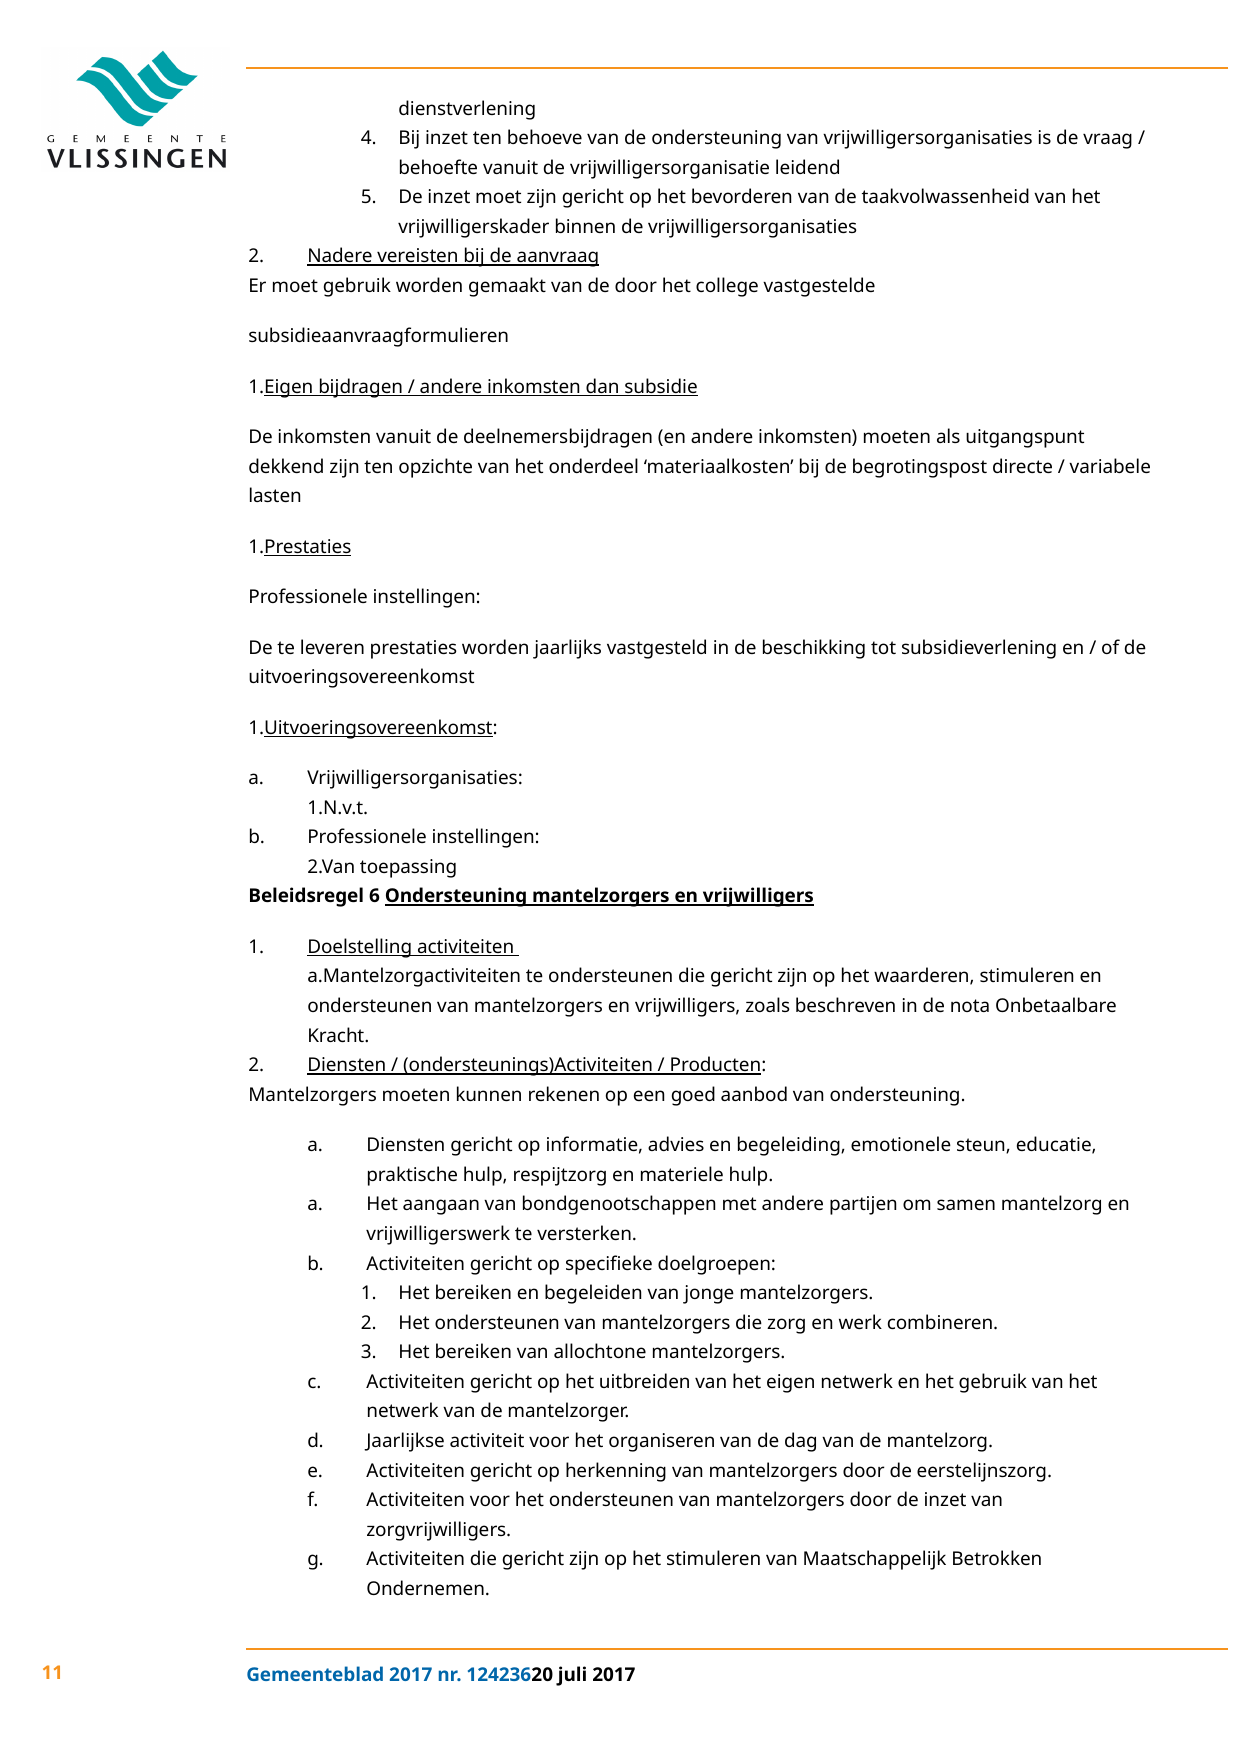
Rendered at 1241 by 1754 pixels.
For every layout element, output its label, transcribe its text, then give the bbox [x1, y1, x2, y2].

text 1.Eigen bijdragen / andere inkomsten dan subsidie [248, 373, 1152, 399]
list Activiteiten die gericht zijn op het stimuleren van Maatschappelijk Betrokken Ondernemen. [307, 1546, 1152, 1601]
text Mantelzorgers moeten kunnen rekenen op een goed aanbod van ondersteuning. [248, 1081, 1152, 1107]
list Het bereiken van allochtone mantelzorgers. [361, 1338, 1152, 1364]
list Activiteiten gericht op herkenning van mantelzorgers door de eerstelijnszorg. [307, 1457, 1152, 1483]
list Nadere vereisten bij de aanvraag [248, 243, 1152, 268]
list Het aangaan van bondgenootschappen met andere partijen om samen mantelzorg en vrijwilligerswerk te versterken. [307, 1191, 1152, 1246]
list Vrijwilligersorganisaties: [248, 764, 1152, 790]
list De inzet moet zijn gericht op het bevorderen van de taakvolwassenheid van het vrijwilligerskader binnen de vrijwilligersorganisaties [361, 183, 1152, 239]
list Activiteiten gericht op specifieke doelgroepen: [307, 1250, 1152, 1276]
text 1.Uitvoeringsovereenkomst: [248, 714, 1152, 740]
list Activiteiten voor het ondersteunen van mantelzorgers door de inzet van zorgvrijwilligers. [307, 1486, 1152, 1542]
list Bij inzet ten behoeve van de ondersteuning van vrijwilligersorganisaties is de vraag / behoefte vanuit de vrijwilligersorganisatie leidend [361, 124, 1152, 180]
list Het bereiken en begeleiden van jonge mantelzorgers. [361, 1279, 1152, 1305]
list dienstverlening [361, 95, 1152, 121]
list Doelstelling activiteiten [248, 933, 1152, 959]
list Diensten gericht op informatie, advies en begeleiding, emotionele steun, educatie, praktische hulp, respijtzorg en materiele hulp. [307, 1131, 1152, 1187]
text Er moet gebruik worden gemaakt van de door het college vastgestelde [248, 272, 1152, 298]
text Beleidsregel 6 Ondersteuning mantelzorgers en vrijwilligers [248, 883, 1152, 908]
text 1.Prestaties [248, 533, 1152, 559]
list Het ondersteunen van mantelzorgers die zorg en werk combineren. [361, 1309, 1152, 1335]
list a.Mantelzorgactiviteiten te ondersteunen die gericht zijn op het waarderen, stimuleren en ondersteunen van mantelzorgers en vrijwilligers, zoals beschreven in de nota Onbetaalbare Kracht. [248, 963, 1152, 1048]
text subsidieaanvraagformulieren [248, 323, 1152, 348]
list Professionele instellingen: [248, 823, 1152, 849]
list 2.Van toepassing [248, 853, 1152, 879]
text De te leveren prestaties worden jaarlijks vastgesteld in de beschikking tot subsidieverlening en / of de uitvoeringsovereenkomst [248, 634, 1152, 689]
list Jaarlijkse activiteit voor het organiseren van de dag van de mantelzorg. [307, 1427, 1152, 1453]
list Diensten / (ondersteunings)Activiteiten / Producten: [248, 1051, 1152, 1077]
list 1.N.v.t. [248, 794, 1152, 820]
list Activiteiten gericht op het uitbreiden van het eigen netwerk en het gebruik van het netwerk van de mantelzorger. [307, 1368, 1152, 1423]
text Professionele instellingen: [248, 583, 1152, 609]
picture [41, 47, 231, 172]
text De inkomsten vanuit de deelnemersbijdragen (en andere inkomsten) moeten als uitgangspunt dekkend zijn ten opzichte van het onderdeel ‘materiaalkosten’ bij de begrotingspost directe / variabele lasten [248, 423, 1152, 508]
